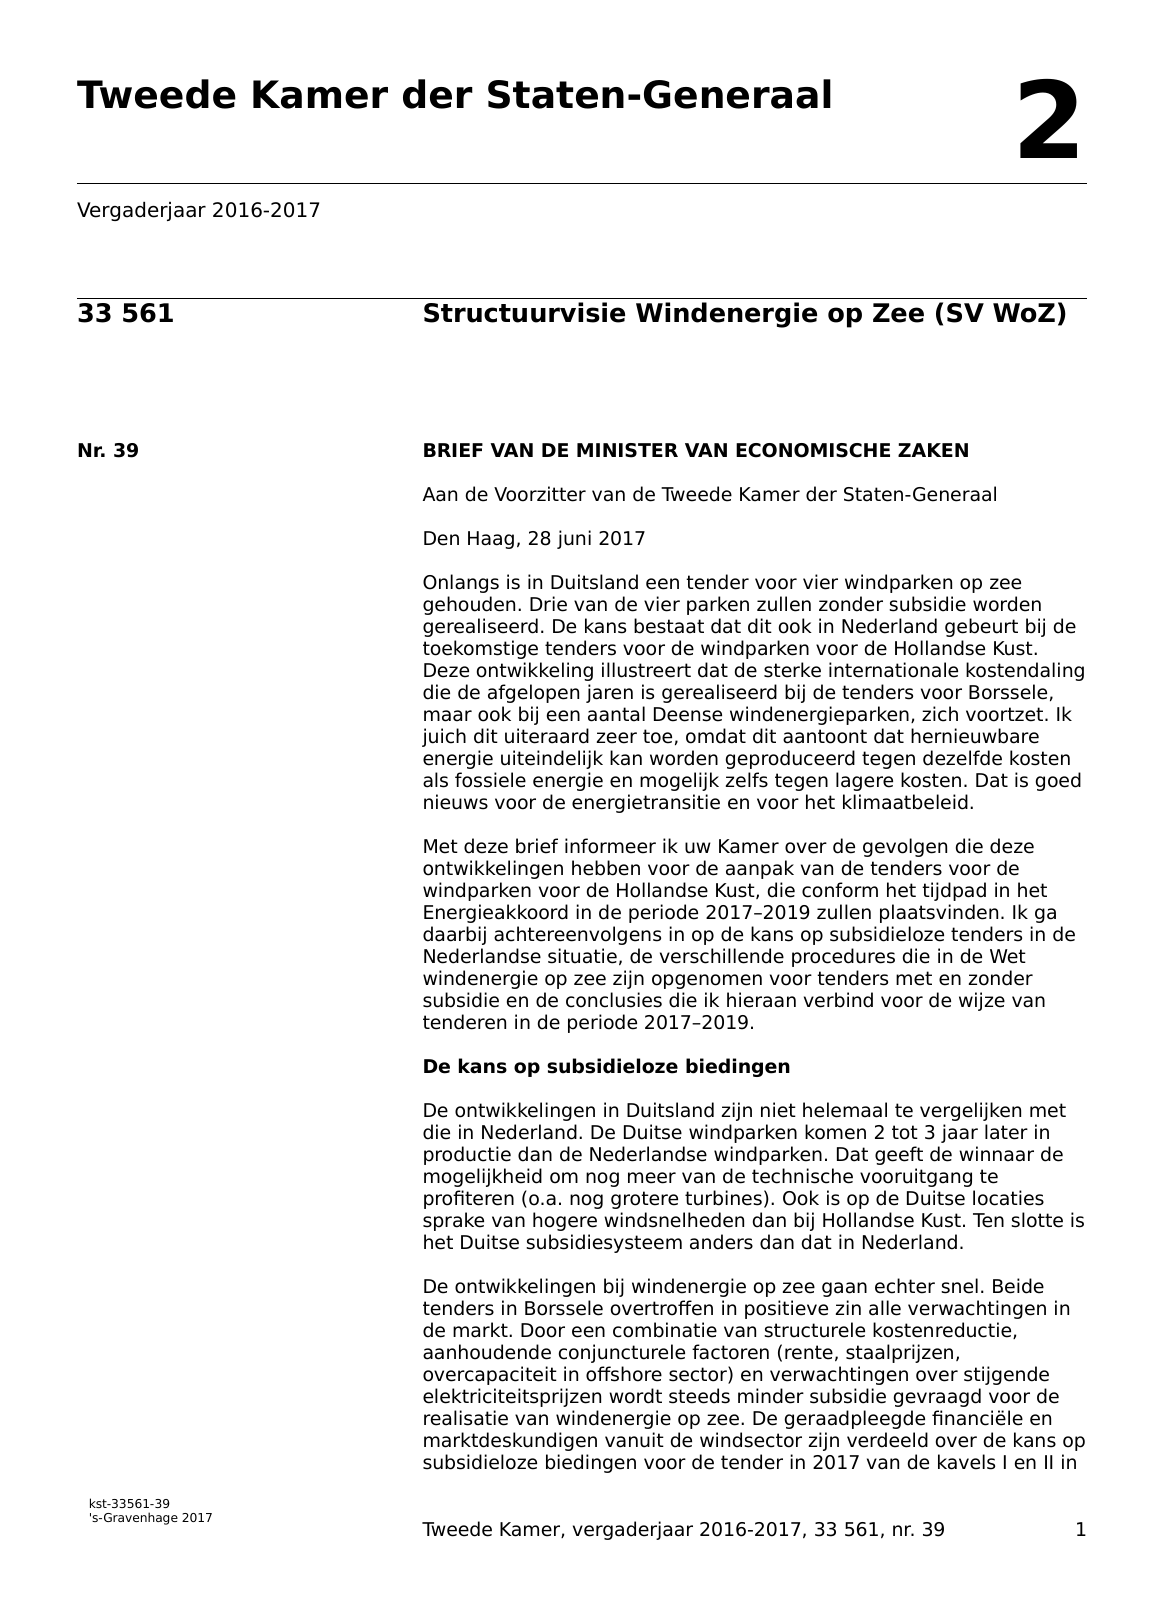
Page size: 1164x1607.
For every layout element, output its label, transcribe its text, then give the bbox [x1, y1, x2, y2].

text 's-Gravenhage 2017 [88, 1511, 323, 1525]
text De ontwikkelingen bij windenergie op zee gaan echter snel. Beide tenders in Borssele overtroffen in positieve zin alle verwachtingen in de markt. Door een combinatie van structurele kostenreductie, aanhoudende conjuncturele factoren (rente, staalprijzen, overcapaciteit in offshore sector) en verwachtingen over stijgende elektriciteitsprijzen wordt steeds minder subsidie gevraagd voor de realisatie van windenergie op zee. De geraadpleegde financiële en marktdeskundigen vanuit de windsector zijn verdeeld over de kans op subsidieloze biedingen voor de tender in 2017 van de kavels I en II in [422, 1276, 1087, 1474]
subtitle De kans op subsidieloze biedingen [422, 1056, 1087, 1078]
text Aan de Voorzitter van de Tweede Kamer der Staten-Generaal [422, 484, 1087, 506]
subtitle 33 561 Structuurvisie Windenergie op Zee (SV WoZ) [77, 299, 1087, 329]
table_cell Vergaderjaar 2016-2017 [77, 184, 1087, 298]
text Onlangs is in Duitsland een tender voor vier windparken op zee gehouden. Drie van de vier parken zullen zonder subsidie worden gerealiseerd. De kans bestaat dat dit ook in Nederland gebeurt bij de toekomstige tenders voor de windparken voor de Hollandse Kust. Deze ontwikkeling illustreert dat de sterke internationale kostendaling die de afgelopen jaren is gerealiseerd bij de tenders voor Borssele, maar ook bij een aantal Deense windenergieparken, zich voortzet. Ik juich dit uiteraard zeer toe, omdat dit aantoont dat hernieuwbare energie uiteindelijk kan worden geproduceerd tegen dezelfde kosten als fossiele energie en mogelijk zelfs tegen lagere kosten. Dat is goed nieuws voor de energietransitie en voor het klimaatbeleid. [422, 572, 1087, 814]
text De ontwikkelingen in Duitsland zijn niet helemaal te vergelijken met die in Nederland. De Duitse windparken komen 2 tot 3 jaar later in productie dan de Nederlandse windparken. Dat geeft de winnaar de mogelijkheid om nog meer van de technische vooruitgang te profiteren (o.a. nog grotere turbines). Ook is op de Duitse locaties sprake van hogere windsnelheden dan bij Hollandse Kust. Ten slotte is het Duitse subsidiesysteem anders dan dat in Nederland. [422, 1100, 1087, 1254]
table_header 2 [886, 59, 1087, 183]
table_header Tweede Kamer der Staten-Generaal [77, 59, 886, 183]
text Met deze brief informeer ik uw Kamer over de gevolgen die deze ontwikkelingen hebben voor de aanpak van de tenders voor de windparken voor de Hollandse Kust, die conform het tijdpad in het Energieakkoord in de periode 2017–2019 zullen plaatsvinden. Ik ga daarbij achtereenvolgens in op de kans op subsidieloze tenders in de Nederlandse situatie, de verschillende procedures die in de Wet windenergie op zee zijn opgenomen voor tenders met en zonder subsidie en de conclusies die ik hieraan verbind voor de wijze van tenderen in de periode 2017–2019. [422, 836, 1087, 1034]
text kst-33561-39 [88, 1497, 323, 1511]
subtitle Nr. 39 BRIEF VAN DE MINISTER VAN ECONOMISCHE ZAKEN [77, 440, 1087, 462]
text Den Haag, 28 juni 2017 [422, 528, 1087, 550]
